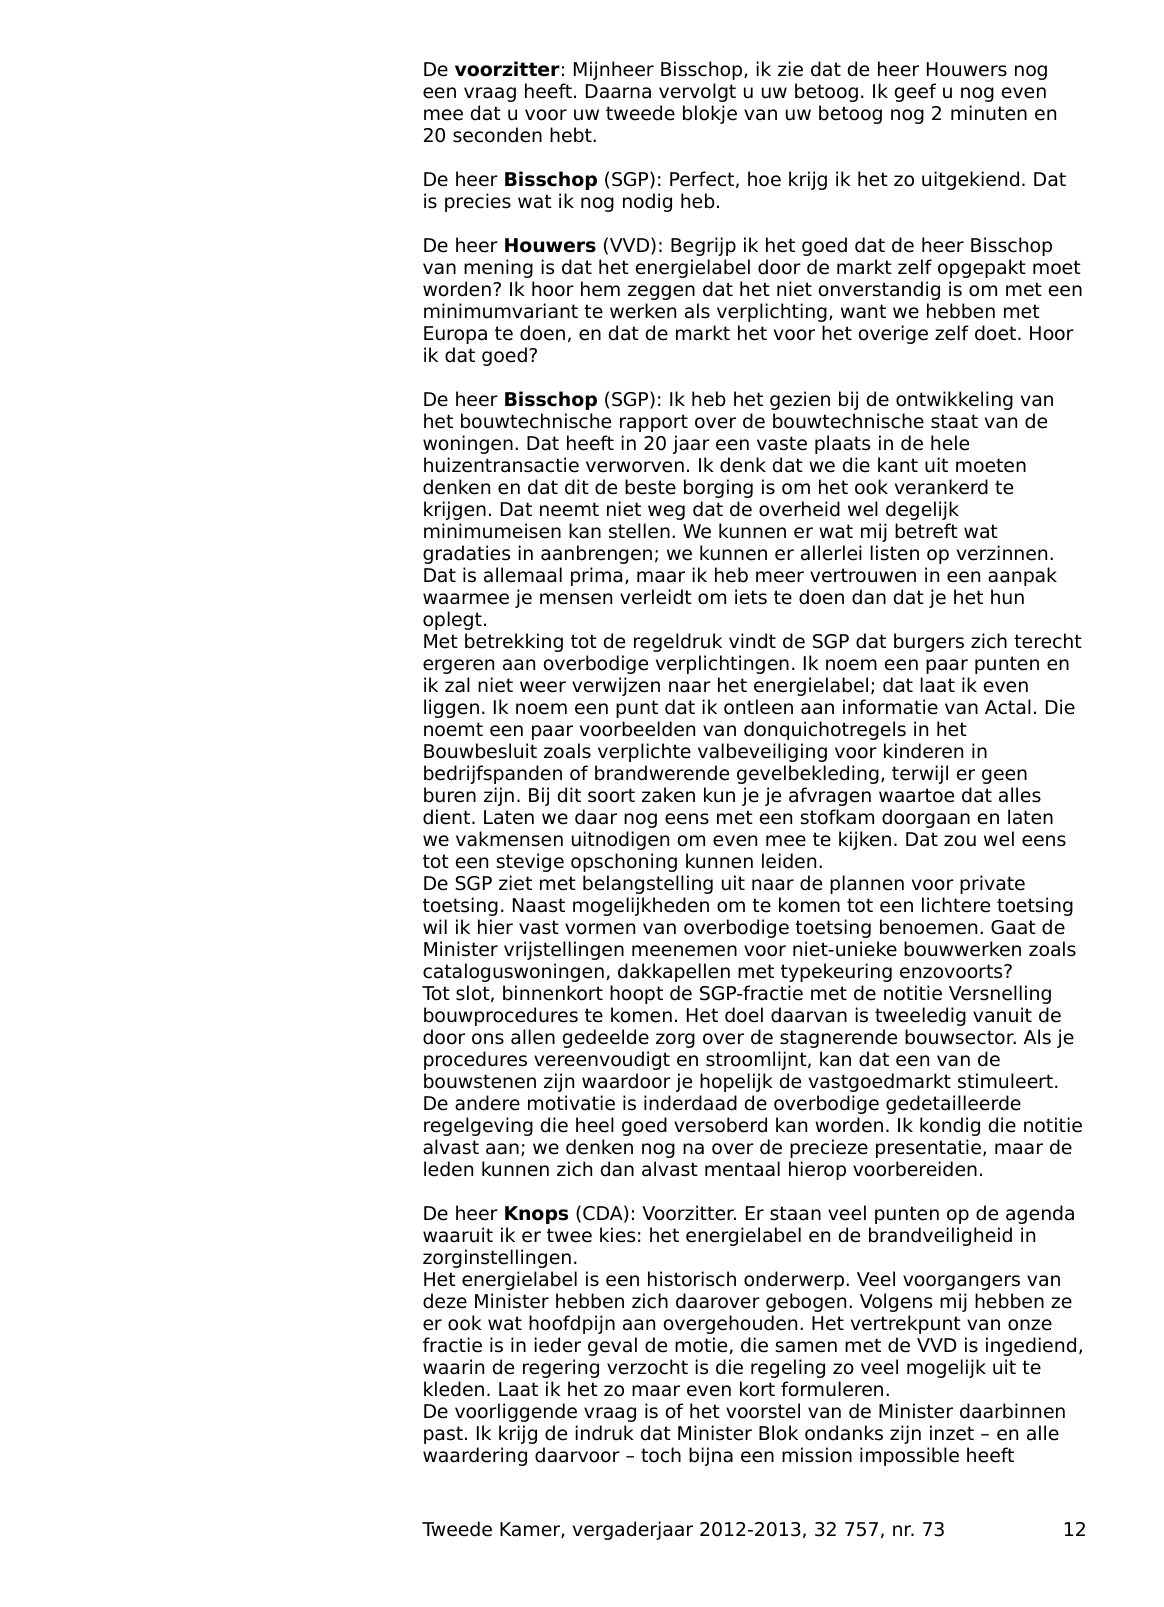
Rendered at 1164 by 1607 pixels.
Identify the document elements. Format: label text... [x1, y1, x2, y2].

text De voorliggende vraag is of het voorstel van de Minister daarbinnen past. Ik krijg de indruk dat Minister Blok ondanks zijn inzet – en alle waardering daarvoor – toch bijna een mission impossible heeft [422, 1401, 1087, 1467]
text De heer Houwers (VVD): Begrijp ik het goed dat de heer Bisschop van mening is dat het energielabel door de markt zelf opgepakt moet worden? Ik hoor hem zeggen dat het niet onverstandig is om met een minimumvariant te werken als verplichting, want we hebben met Europa te doen, en dat de markt het voor het overige zelf doet. Hoor ik dat goed? [422, 235, 1087, 367]
text De SGP ziet met belangstelling uit naar de plannen voor private toetsing. Naast mogelijkheden om te komen tot een lichtere toetsing wil ik hier vast vormen van overbodige toetsing benoemen. Gaat de Minister vrijstellingen meenemen voor niet-unieke bouwwerken zoals cataloguswoningen, dakkapellen met typekeuring enzovoorts? [422, 873, 1087, 983]
text De voorzitter: Mijnheer Bisschop, ik zie dat de heer Houwers nog een vraag heeft. Daarna vervolgt u uw betoog. Ik geef u nog even mee dat u voor uw tweede blokje van uw betoog nog 2 minuten en 20 seconden hebt. [422, 59, 1087, 147]
text Het energielabel is een historisch onderwerp. Veel voorgangers van deze Minister hebben zich daarover gebogen. Volgens mij hebben ze er ook wat hoofdpijn aan overgehouden. Het vertrekpunt van onze fractie is in ieder geval de motie, die samen met de VVD is ingediend, waarin de regering verzocht is die regeling zo veel mogelijk uit te kleden. Laat ik het zo maar even kort formuleren. [422, 1269, 1087, 1401]
text De heer Knops (CDA): Voorzitter. Er staan veel punten op de agenda waaruit ik er twee kies: het energielabel en de brandveiligheid in zorginstellingen. [422, 1203, 1087, 1269]
text De heer Bisschop (SGP): Perfect, hoe krijg ik het zo uitgekiend. Dat is precies wat ik nog nodig heb. [422, 169, 1087, 213]
text Tot slot, binnenkort hoopt de SGP-fractie met de notitie Versnelling bouwprocedures te komen. Het doel daarvan is tweeledig vanuit de door ons allen gedeelde zorg over de stagnerende bouwsector. Als je procedures vereenvoudigt en stroomlijnt, kan dat een van de bouwstenen zijn waardoor je hopelijk de vastgoedmarkt stimuleert. De andere motivatie is inderdaad de overbodige gedetailleerde regelgeving die heel goed versoberd kan worden. Ik kondig die notitie alvast aan; we denken nog na over de precieze presentatie, maar de leden kunnen zich dan alvast mentaal hierop voorbereiden. [422, 983, 1087, 1181]
text De heer Bisschop (SGP): Ik heb het gezien bij de ontwikkeling van het bouwtechnische rapport over de bouwtechnische staat van de woningen. Dat heeft in 20 jaar een vaste plaats in de hele huizentransactie verworven. Ik denk dat we die kant uit moeten denken en dat dit de beste borging is om het ook verankerd te krijgen. Dat neemt niet weg dat de overheid wel degelijk minimumeisen kan stellen. We kunnen er wat mij betreft wat gradaties in aanbrengen; we kunnen er allerlei listen op verzinnen. Dat is allemaal prima, maar ik heb meer vertrouwen in een aanpak waarmee je mensen verleidt om iets te doen dan dat je het hun oplegt. [422, 389, 1087, 631]
text Met betrekking tot de regeldruk vindt de SGP dat burgers zich terecht ergeren aan overbodige verplichtingen. Ik noem een paar punten en ik zal niet weer verwijzen naar het energielabel; dat laat ik even liggen. Ik noem een punt dat ik ontleen aan informatie van Actal. Die noemt een paar voorbeelden van donquichotregels in het Bouwbesluit zoals verplichte valbeveiliging voor kinderen in bedrijfspanden of brandwerende gevelbekleding, terwijl er geen buren zijn. Bij dit soort zaken kun je je afvragen waartoe dat alles dient. Laten we daar nog eens met een stofkam doorgaan en laten we vakmensen uitnodigen om even mee te kijken. Dat zou wel eens tot een stevige opschoning kunnen leiden. [422, 631, 1087, 873]
